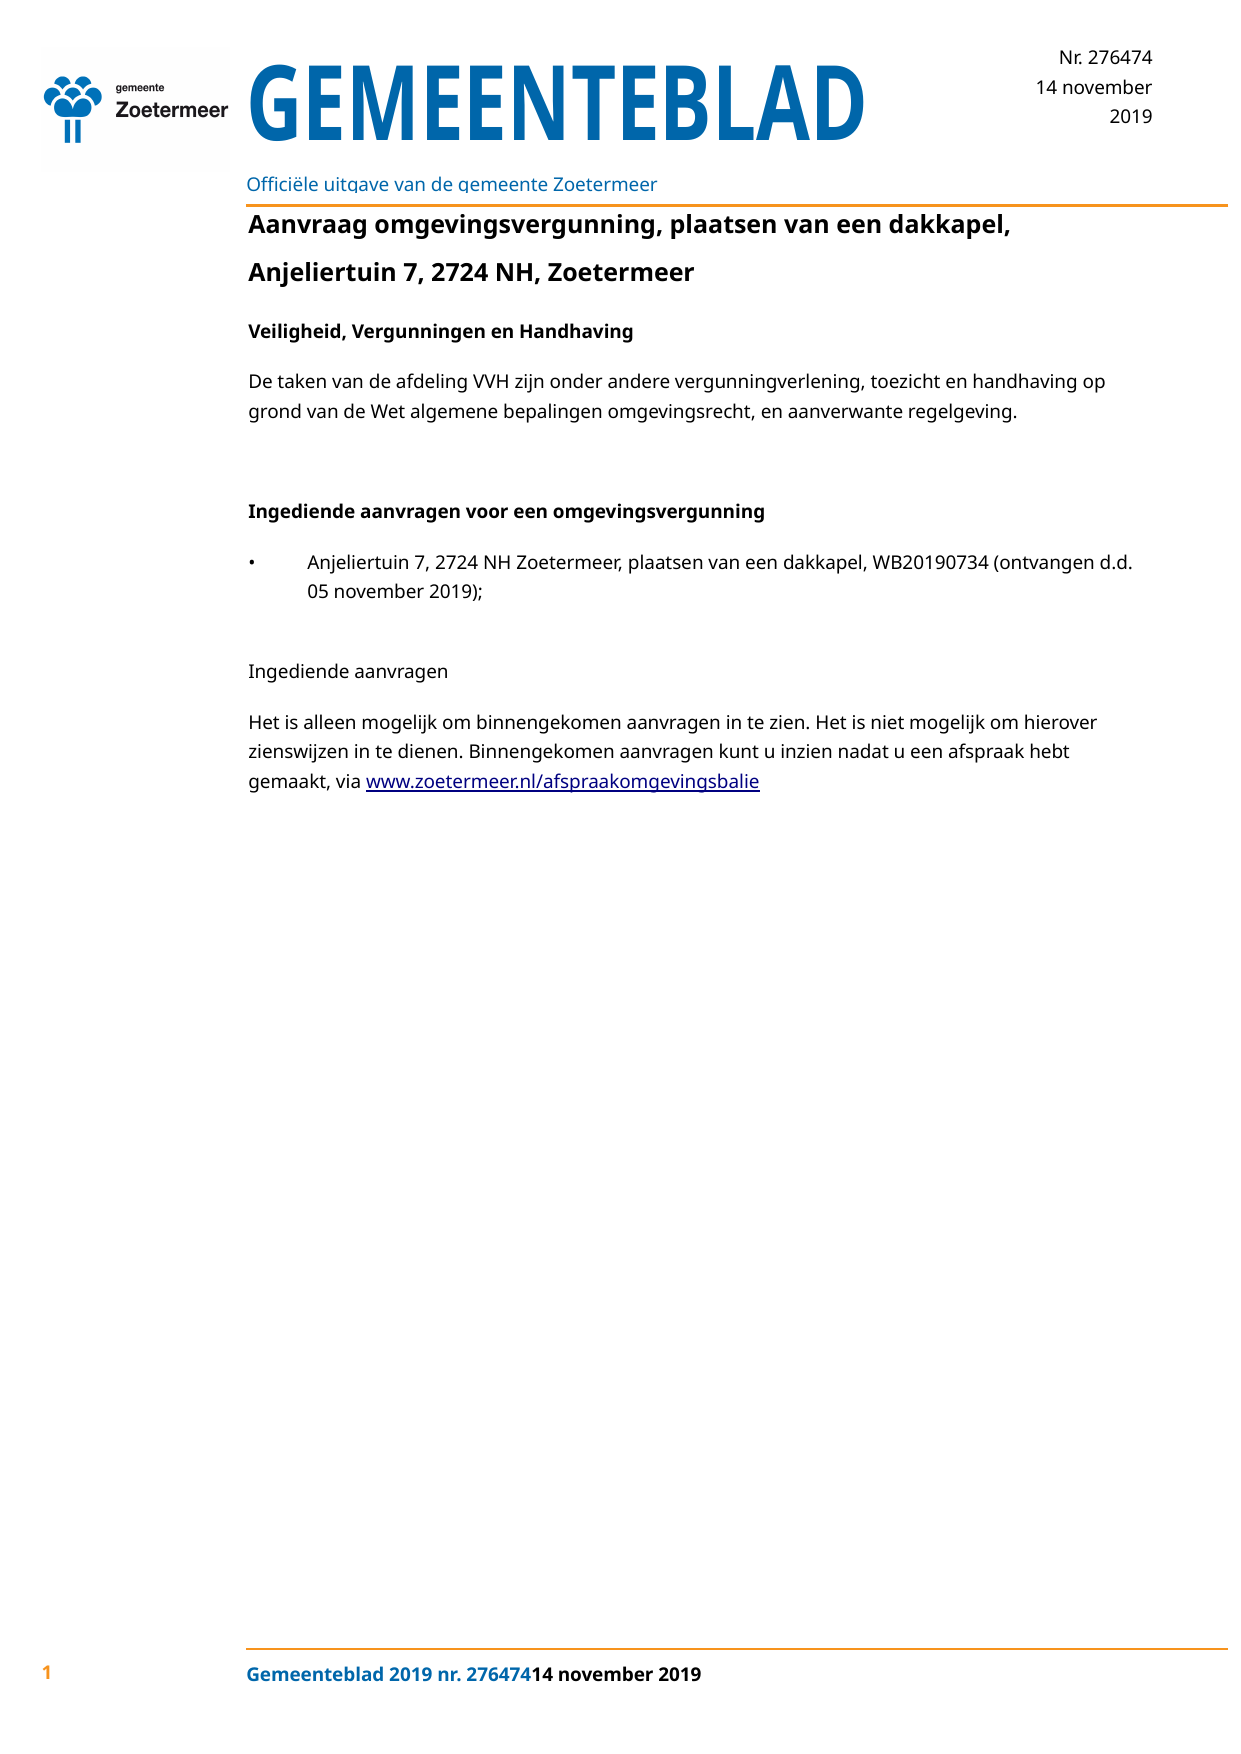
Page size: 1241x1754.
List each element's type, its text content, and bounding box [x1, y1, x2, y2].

text Ingediende aanvragen [248, 659, 1152, 684]
text Veiligheid, Vergunningen en Handhaving [248, 318, 1152, 344]
text Het is alleen mogelijk om binnengekomen aanvragen in te zien. Het is niet mogelijk om hierover zienswijzen in te dienen. Binnengekomen aanvragen kunt u inzien nadat u een afspraak hebt gemaakt, via www.zoetermeer.nl/afspraakomgevingsbalie [248, 709, 1152, 794]
text Ingediende aanvragen voor een omgevingsvergunning [248, 499, 1152, 524]
text Aanvraag omgevingsvergunning, plaatsen van een dakkapel, Anjeliertuin 7, 2724 NH, Zoetermeer [248, 207, 1152, 288]
text De taken van de afdeling VVH zijn onder andere vergunningverlening, toezicht en handhaving op grond van de Wet algemene bepalingen omgevingsrecht, en aanverwante regelgeving. [248, 368, 1152, 424]
picture [41, 47, 231, 172]
list Anjeliertuin 7, 2724 NH Zoetermeer, plaatsen van een dakkapel, WB20190734 (ontvangen d.d. 05 november 2019); [248, 549, 1152, 604]
